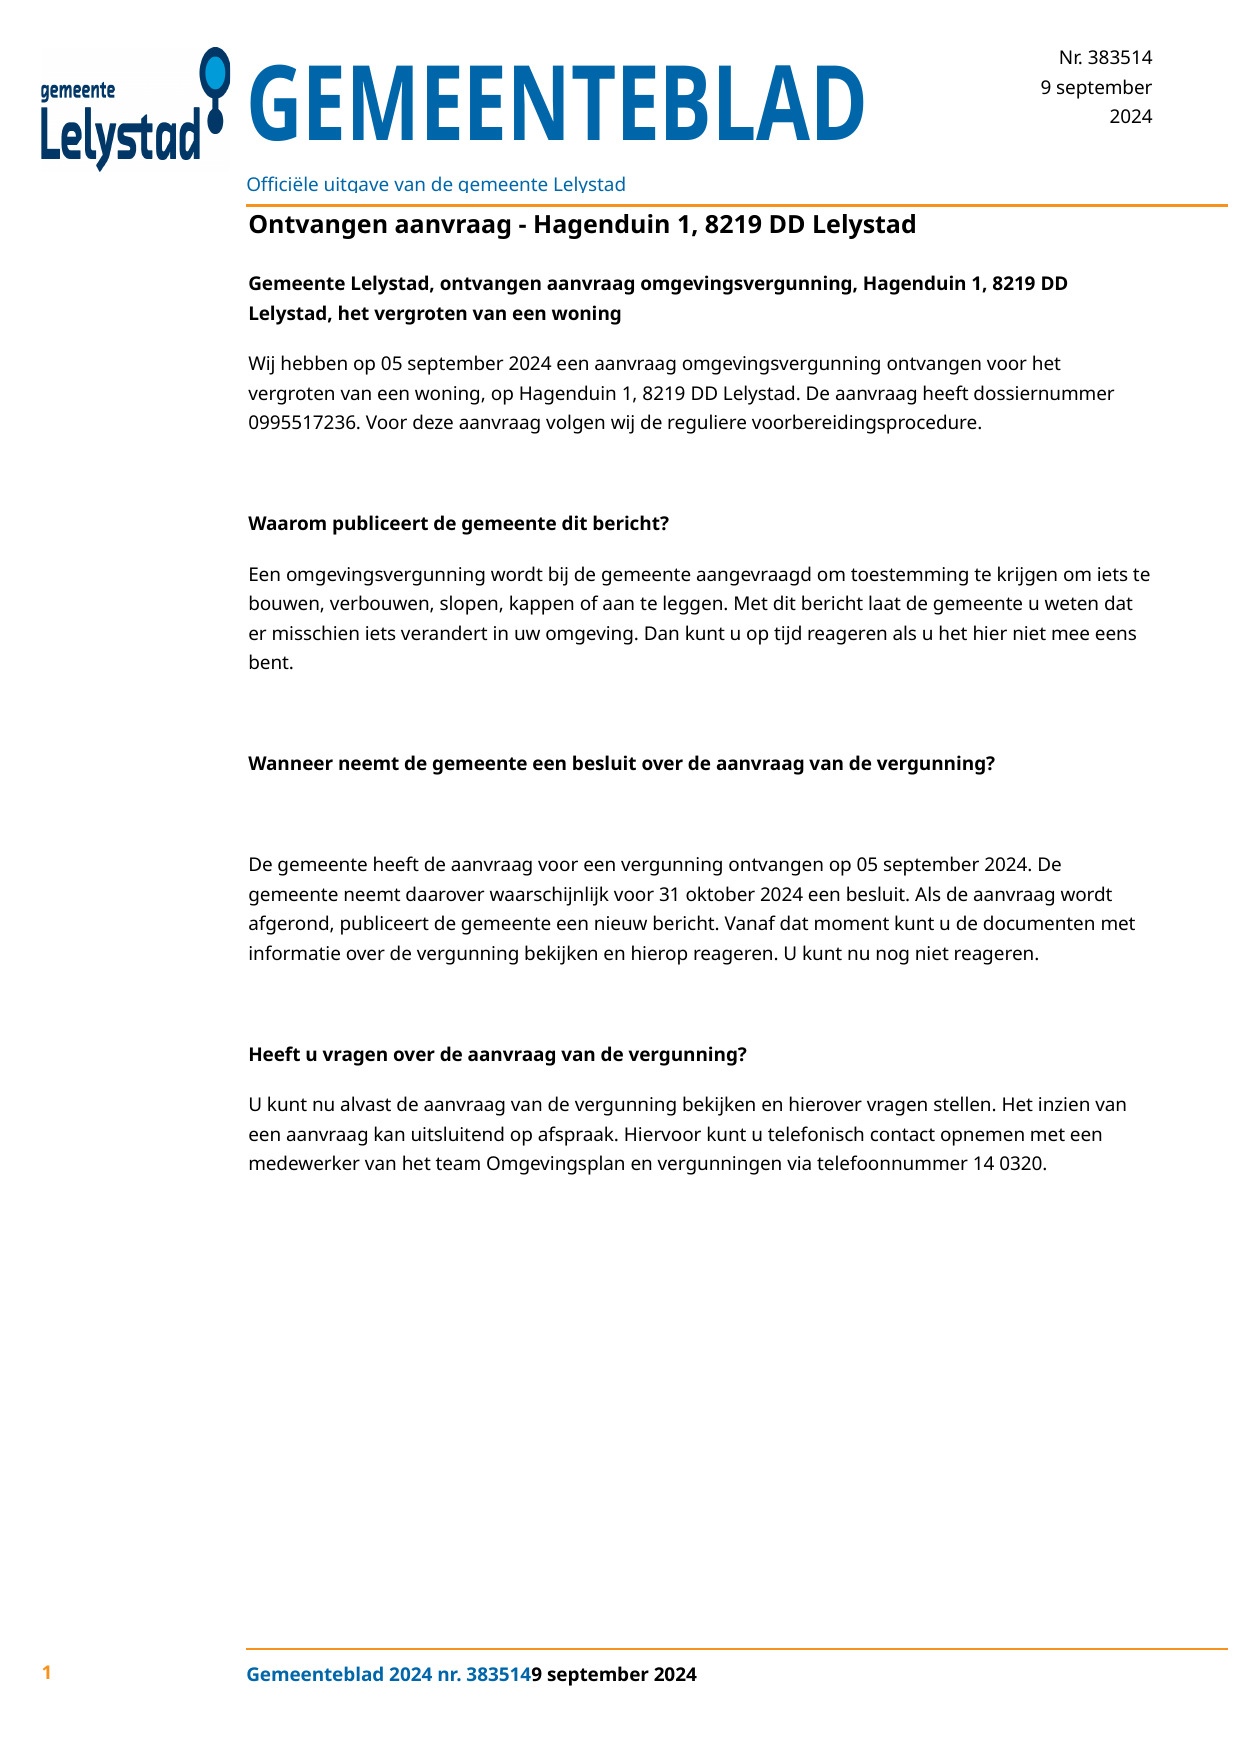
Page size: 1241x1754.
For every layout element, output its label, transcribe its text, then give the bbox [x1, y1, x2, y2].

text Waarom publiceert de gemeente dit bericht? [248, 510, 1152, 536]
text Wij hebben op 05 september 2024 een aanvraag omgevingsvergunning ontvangen voor het vergroten van een woning, op Hagenduin 1, 8219 DD Lelystad. De aanvraag heeft dossiernummer 0995517236. Voor deze aanvraag volgen wij de reguliere voorbereidingsprocedure. [248, 350, 1152, 435]
text De gemeente heeft de aanvraag voor een vergunning ontvangen op 05 september 2024. De gemeente neemt daarover waarschijnlijk voor 31 oktober 2024 een besluit. Als de aanvraag wordt afgerond, publiceert de gemeente een nieuw bericht. Vanaf dat moment kunt u de documenten met informatie over de vergunning bekijken en hierop reageren. U kunt nu nog niet reageren. [248, 851, 1152, 966]
text Een omgevingsvergunning wordt bij de gemeente aangevraagd om toestemming te krijgen om iets te bouwen, verbouwen, slopen, kappen of aan te leggen. Met dit bericht laat de gemeente u weten dat er misschien iets verandert in uw omgeving. Dan kunt u op tijd reageren als u het hier niet mee eens bent. [248, 561, 1152, 675]
text Gemeente Lelystad, ontvangen aanvraag omgevingsvergunning, Hagenduin 1, 8219 DD Lelystad, het vergroten van een woning [248, 270, 1152, 326]
text U kunt nu alvast de aanvraag van de vergunning bekijken en hierover vragen stellen. Het inzien van een aanvraag kan uitsluitend op afspraak. Hiervoor kunt u telefonisch contact opnemen met een medewerker van het team Omgevingsplan en vergunningen via telefoonnummer 14 0320. [248, 1091, 1152, 1176]
text Ontvangen aanvraag - Hagenduin 1, 8219 DD Lelystad [248, 207, 1152, 241]
picture [41, 47, 231, 172]
text Heeft u vragen over de aanvraag van de vergunning? [248, 1041, 1152, 1066]
text Wanneer neemt de gemeente een besluit over de aanvraag van de vergunning? [248, 750, 1152, 776]
